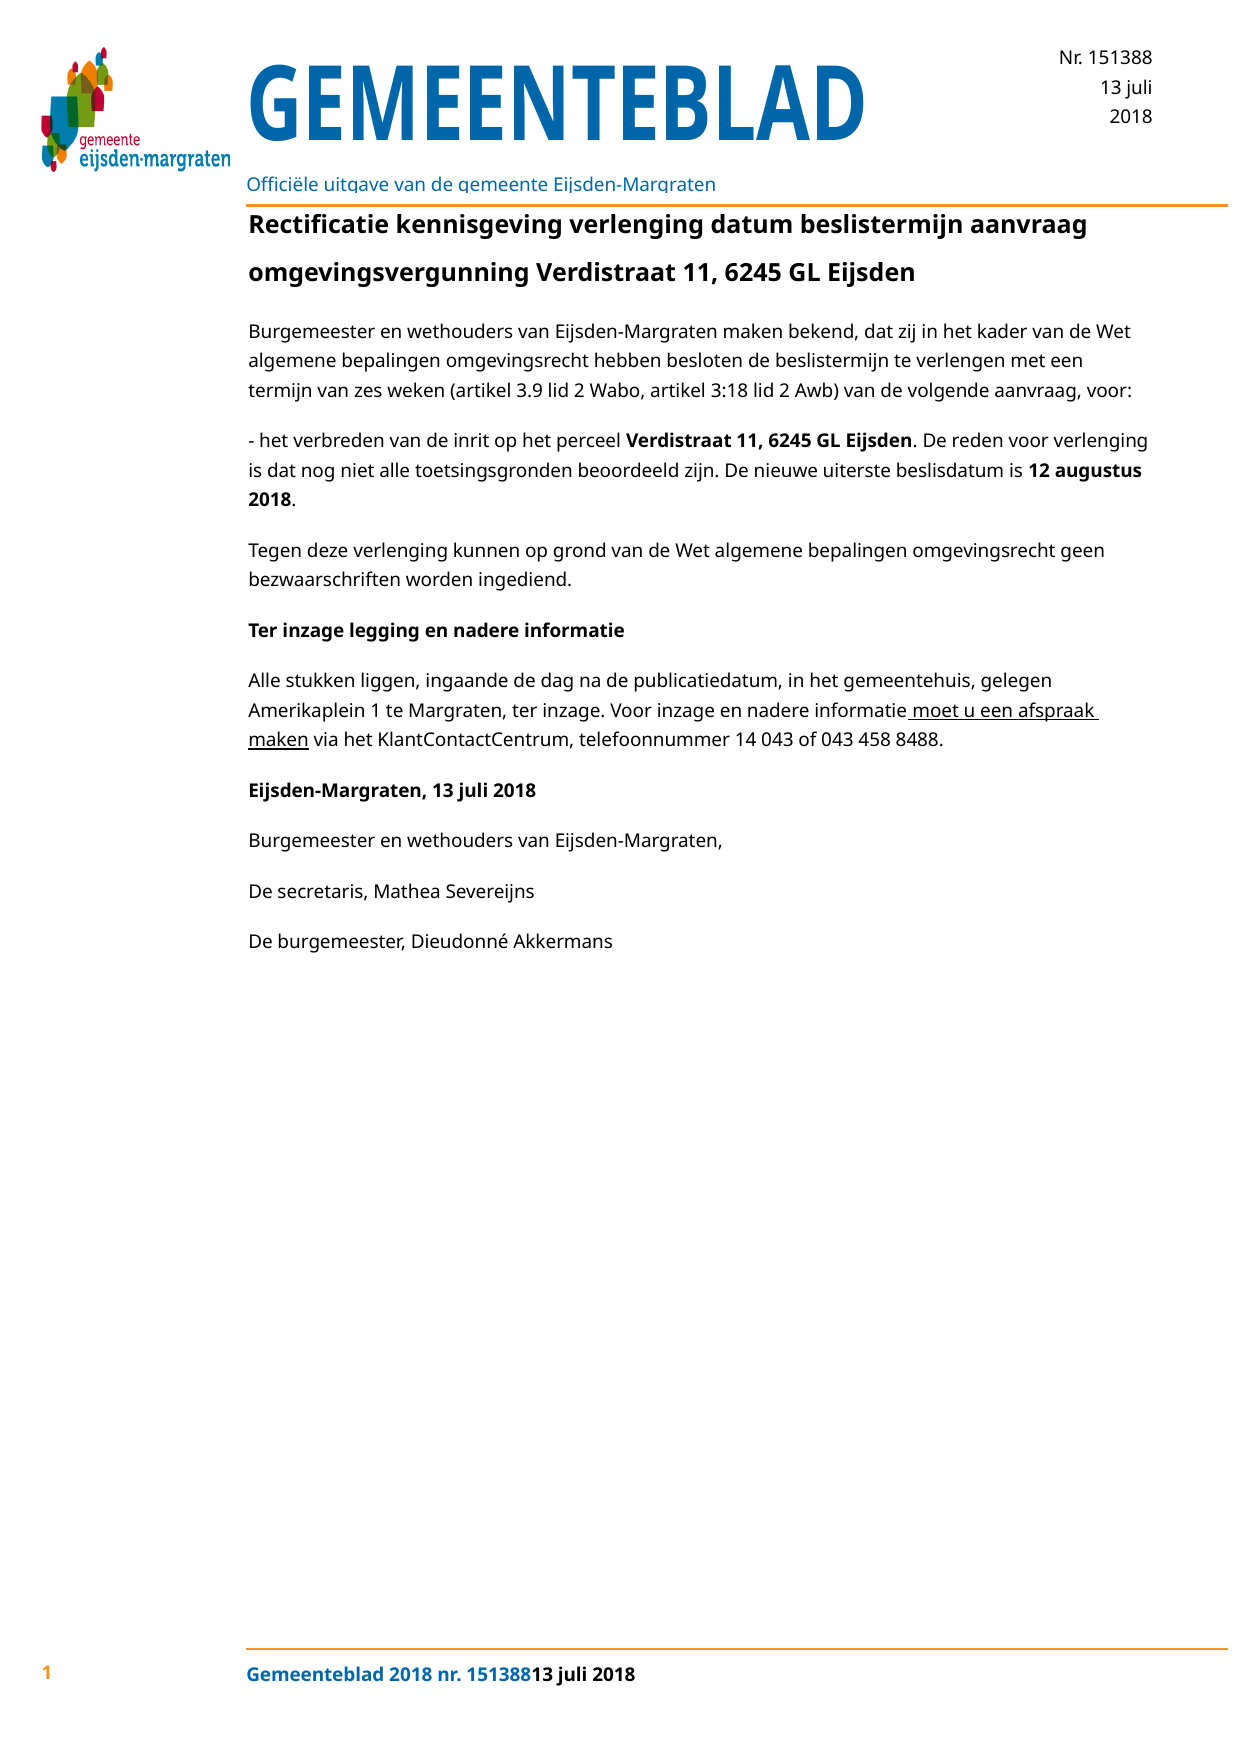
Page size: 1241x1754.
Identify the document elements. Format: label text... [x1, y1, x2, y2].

text De burgemeester, Dieudonné Akkermans [248, 928, 1152, 954]
text Ter inzage legging en nadere informatie [248, 617, 1152, 643]
text Tegen deze verlenging kunnen op grond van de Wet algemene bepalingen omgevingsrecht geen bezwaarschriften worden ingediend. [248, 537, 1152, 592]
text De secretaris, Mathea Severeijns [248, 878, 1152, 904]
text Rectificatie kennisgeving verlenging datum beslistermijn aanvraag omgevingsvergunning Verdistraat 11, 6245 GL Eijsden [248, 207, 1152, 288]
text Burgemeester en wethouders van Eijsden-Margraten, [248, 827, 1152, 853]
text - het verbreden van de inrit op het perceel Verdistraat 11, 6245 GL Eijsden. De reden voor verlenging is dat nog niet alle toetsingsgronden beoordeeld zijn. De nieuwe uiterste beslisdatum is 12 augustus 2018. [248, 427, 1152, 512]
text Eijsden-Margraten, 13 juli 2018 [248, 777, 1152, 803]
text Burgemeester en wethouders van Eijsden-Margraten maken bekend, dat zij in het kader van de Wet algemene bepalingen omgevingsrecht hebben besloten de beslistermijn te verlengen met een termijn van zes weken (artikel 3.9 lid 2 Wabo, artikel 3:18 lid 2 Awb) van de volgende aanvraag, voor: [248, 318, 1152, 403]
picture [41, 47, 231, 172]
text Alle stukken liggen, ingaande de dag na de publicatiedatum, in het gemeentehuis, gelegen Amerikaplein 1 te Margraten, ter inzage. Voor inzage en nadere informatie moet u een afspraak maken via het KlantContactCentrum, telefoonnummer 14 043 of 043 458 8488. [248, 667, 1152, 752]
